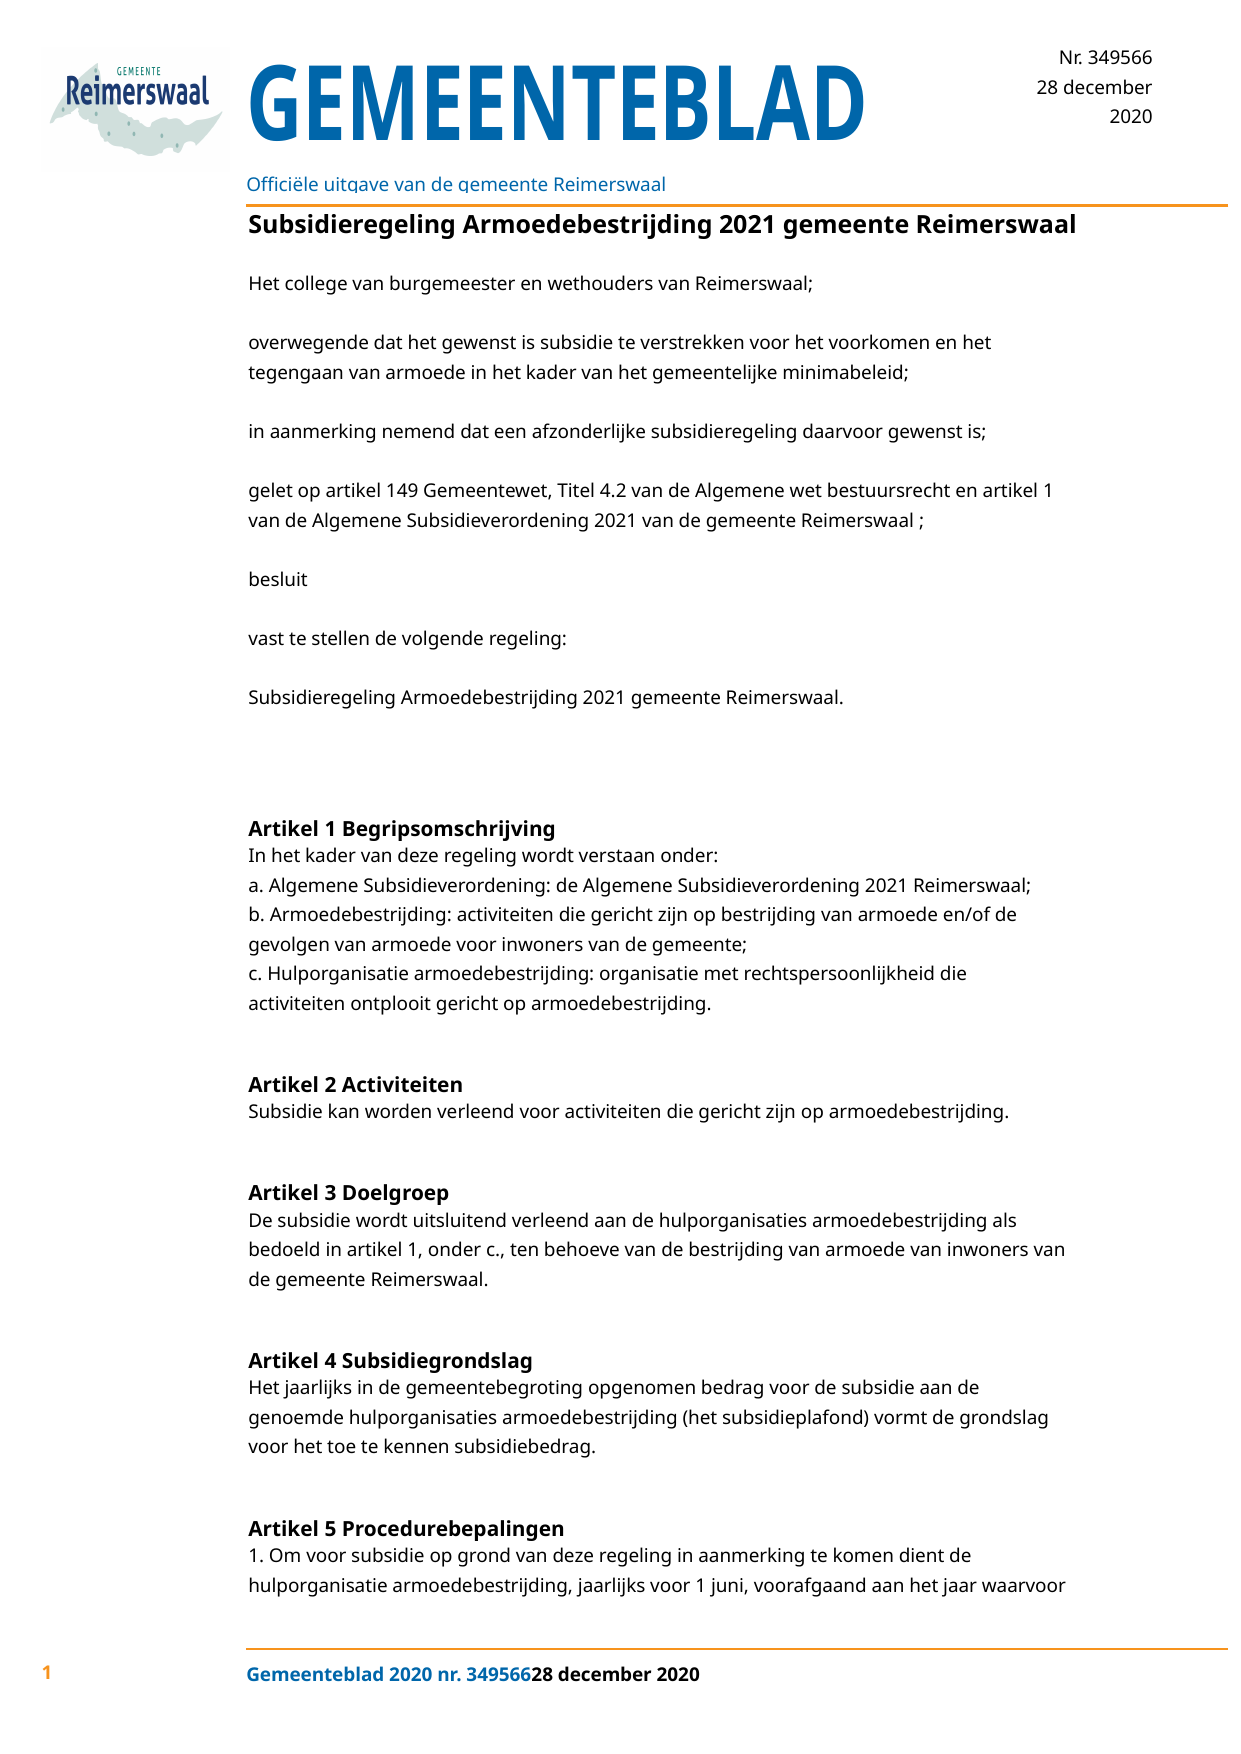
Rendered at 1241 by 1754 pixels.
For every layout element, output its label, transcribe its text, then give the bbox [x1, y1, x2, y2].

text tegengaan van armoede in het kader van het gemeentelijke minimabeleid; [248, 359, 1152, 385]
text b. Armoedebestrijding: activiteiten die gericht zijn op bestrijding van armoede en/of de [248, 901, 1152, 927]
text c. Hulporganisatie armoedebestrijding: organisatie met rechtspersoonlijkheid die [248, 961, 1152, 986]
text Het jaarlijks in de gemeentebegroting opgenomen bedrag voor de subsidie aan de [248, 1374, 1152, 1400]
text Subsidie kan worden verleend voor activiteiten die gericht zijn op armoedebestrijding. [248, 1098, 1152, 1124]
text genoemde hulporganisaties armoedebestrijding (het subsidieplafond) vormt de grondslag [248, 1404, 1152, 1430]
text hulporganisatie armoedebestrijding, jaarlijks voor 1 juni, voorafgaand aan het jaar waarvoor [248, 1572, 1152, 1597]
text overwegende dat het gewenst is subsidie te verstrekken voor het voorkomen en het [248, 329, 1152, 355]
text voor het toe te kennen subsidiebedrag. [248, 1434, 1152, 1459]
text In het kader van deze regeling wordt verstaan onder: [248, 842, 1152, 868]
text van de Algemene Subsidieverordening 2021 van de gemeente Reimerswaal ; [248, 507, 1152, 533]
text Artikel 4 Subsidiegrondslag [248, 1346, 1152, 1374]
picture [41, 47, 231, 172]
text vast te stellen de volgende regeling: [248, 625, 1152, 651]
text gevolgen van armoede voor inwoners van de gemeente; [248, 931, 1152, 957]
text Artikel 1 Begripsomschrijving [248, 814, 1152, 842]
text Artikel 5 Procedurebepalingen [248, 1514, 1152, 1542]
text de gemeente Reimerswaal. [248, 1266, 1152, 1292]
text activiteiten ontplooit gericht op armoedebestrijding. [248, 990, 1152, 1016]
text Artikel 3 Doelgroep [248, 1178, 1152, 1207]
text in aanmerking nemend dat een afzonderlijke subsidieregeling daarvoor gewenst is; [248, 418, 1152, 444]
text a. Algemene Subsidieverordening: de Algemene Subsidieverordening 2021 Reimerswaal; [248, 872, 1152, 897]
text Artikel 2 Activiteiten [248, 1070, 1152, 1098]
text Subsidieregeling Armoedebestrijding 2021 gemeente Reimerswaal. [248, 684, 1152, 710]
text Subsidieregeling Armoedebestrijding 2021 gemeente Reimerswaal [248, 207, 1152, 241]
text bedoeld in artikel 1, onder c., ten behoeve van de bestrijding van armoede van inwoners van [248, 1237, 1152, 1262]
text besluit [248, 566, 1152, 592]
text De subsidie wordt uitsluitend verleend aan de hulporganisaties armoedebestrijding als [248, 1207, 1152, 1233]
text gelet op artikel 149 Gemeentewet, Titel 4.2 van de Algemene wet bestuursrecht en artikel 1 [248, 477, 1152, 503]
text 1. Om voor subsidie op grond van deze regeling in aanmerking te komen dient de [248, 1542, 1152, 1568]
text Het college van burgemeester en wethouders van Reimerswaal; [248, 270, 1152, 296]
